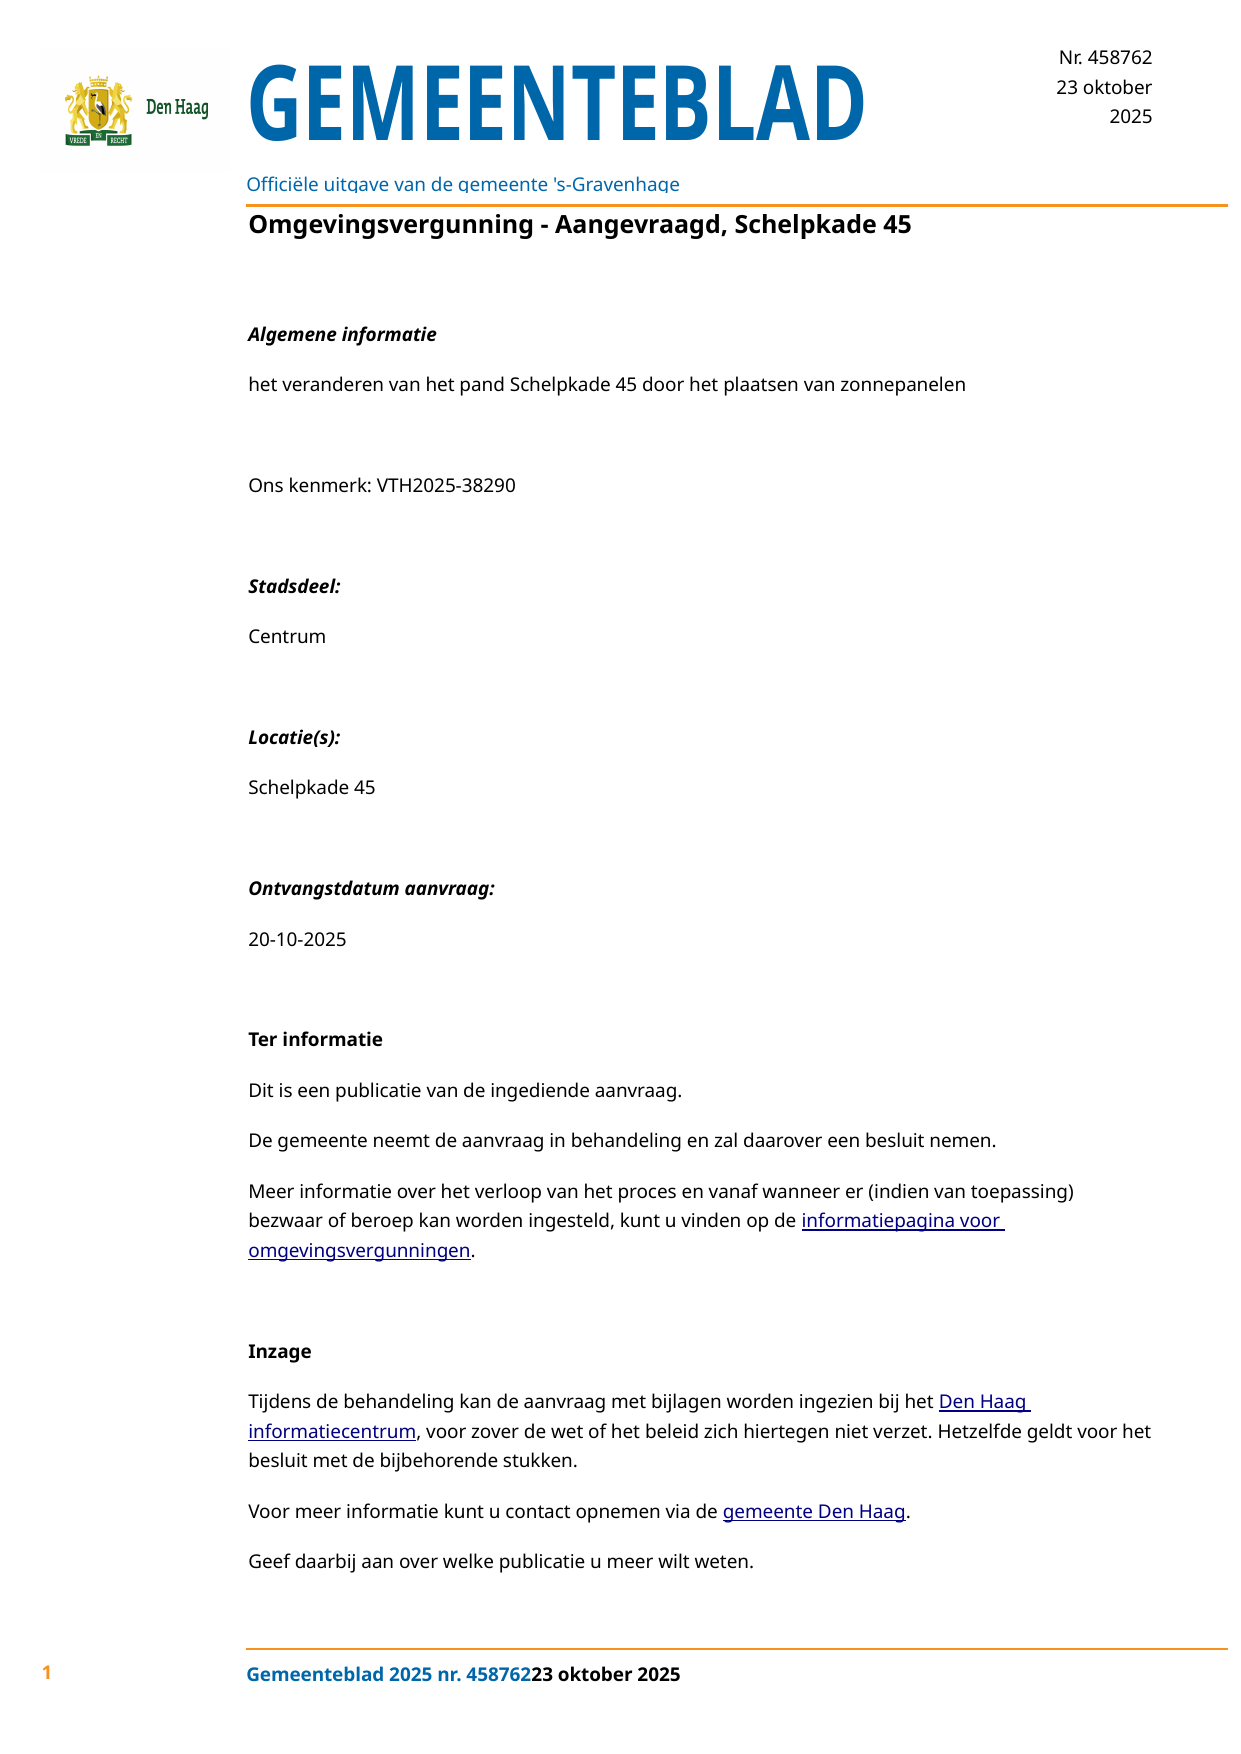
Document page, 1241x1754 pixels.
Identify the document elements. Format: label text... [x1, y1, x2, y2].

text Voor meer informatie kunt u contact opnemen via de gemeente Den Haag. [248, 1498, 1152, 1523]
text Ons kenmerk: VTH2025-38290 [248, 472, 1152, 498]
text Inzage [248, 1338, 1152, 1363]
text De gemeente neemt de aanvraag in behandeling en zal daarover een besluit nemen. [248, 1127, 1152, 1153]
text Stadsdeel: [248, 573, 1152, 598]
text Dit is een publicatie van de ingediende aanvraag. [248, 1077, 1152, 1103]
text Algemene informatie [248, 321, 1152, 346]
text Ter informatie [248, 1027, 1152, 1052]
text Schelpkade 45 [248, 774, 1152, 800]
picture [41, 47, 231, 172]
text Ontvangstdatum aanvraag: [248, 875, 1152, 901]
text Meer informatie over het verloop van het proces en vanaf wanneer er (indien van toepassing) bezwaar of beroep kan worden ingesteld, kunt u vinden op de informatiepagina voor omgevingsvergunningen. [248, 1178, 1152, 1263]
text Tijdens de behandeling kan de aanvraag met bijlagen worden ingezien bij het Den Haag informatiecentrum, voor zover de wet of het beleid zich hiertegen niet verzet. Hetzelfde geldt voor het besluit met de bijbehorende stukken. [248, 1388, 1152, 1473]
text 20-10-2025 [248, 926, 1152, 951]
text Locatie(s): [248, 724, 1152, 750]
text Geef daarbij aan over welke publicatie u meer wilt weten. [248, 1548, 1152, 1574]
text het veranderen van het pand Schelpkade 45 door het plaatsen van zonnepanelen [248, 371, 1152, 397]
text Centrum [248, 623, 1152, 649]
text Omgevingsvergunning - Aangevraagd, Schelpkade 45 [248, 207, 1152, 241]
